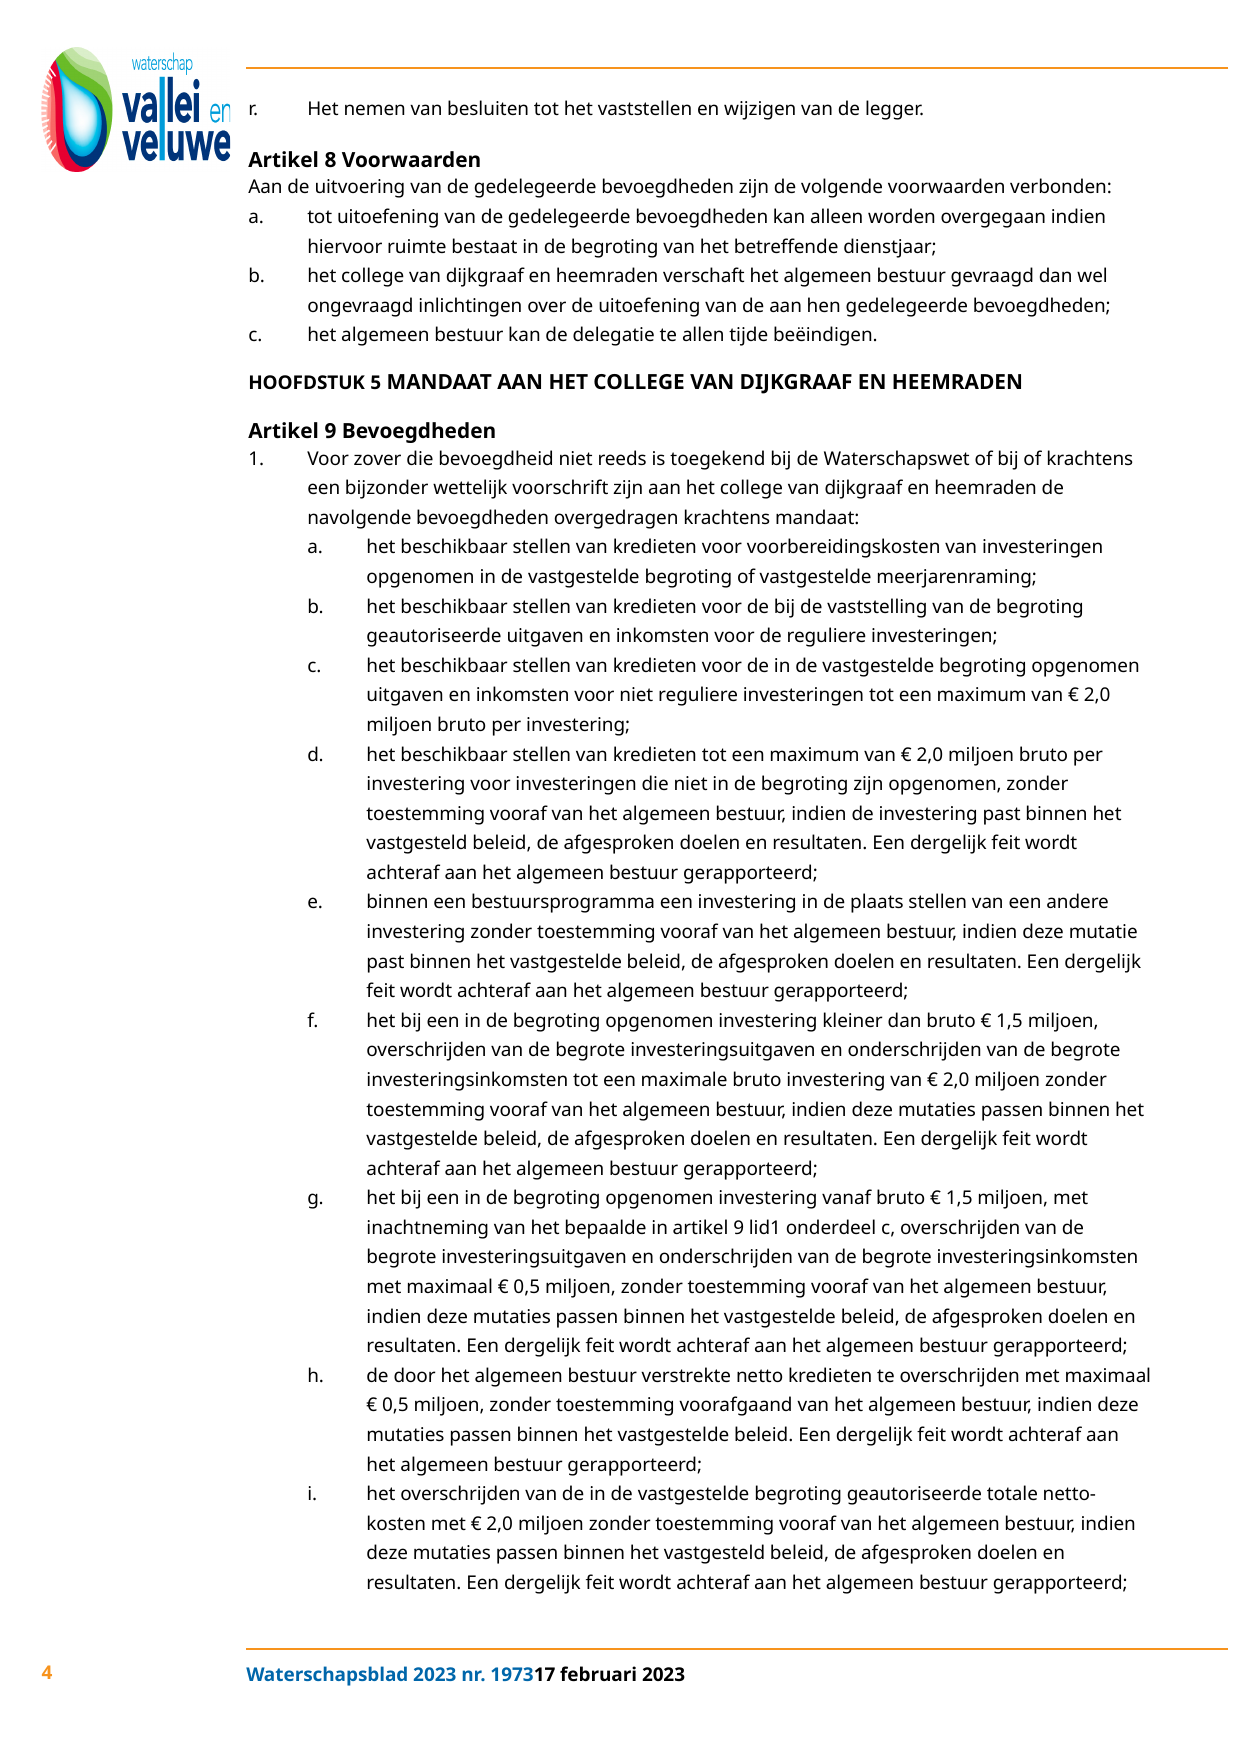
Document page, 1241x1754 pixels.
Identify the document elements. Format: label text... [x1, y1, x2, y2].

list de door het algemeen bestuur verstrekte netto kredieten te overschrijden met maximaal € 0,5 miljoen, zonder toestemming voorafgaand van het algemeen bestuur, indien deze mutaties passen binnen het vastgestelde beleid. Een dergelijk feit wordt achteraf aan het algemeen bestuur gerapporteerd; [307, 1362, 1152, 1476]
list het beschikbaar stellen van kredieten voor de in de vastgestelde begroting opgenomen uitgaven en inkomsten voor niet reguliere investeringen tot een maximum van € 2,0 miljoen bruto per investering; [307, 652, 1152, 737]
text HOOFDSTUK 5 MANDAAT AAN HET COLLEGE VAN DIJKGRAAF EN HEEMRADEN [248, 367, 1152, 396]
list het bij een in de begroting opgenomen investering kleiner dan bruto € 1,5 miljoen, overschrijden van de begrote investeringsuitgaven en onderschrijden van de begrote investeringsinkomsten tot een maximale bruto investering van € 2,0 miljoen zonder toestemming vooraf van het algemeen bestuur, indien deze mutaties passen binnen het vastgestelde beleid, de afgesproken doelen en resultaten. Een dergelijk feit wordt achteraf aan het algemeen bestuur gerapporteerd; [307, 1007, 1152, 1181]
list tot uitoefening van de gedelegeerde bevoegdheden kan alleen worden overgegaan indien hiervoor ruimte bestaat in de begroting van het betreffende dienstjaar; [248, 203, 1152, 258]
list het beschikbaar stellen van kredieten tot een maximum van € 2,0 miljoen bruto per investering voor investeringen die niet in de begroting zijn opgenomen, zonder toestemming vooraf van het algemeen bestuur, indien de investering past binnen het vastgesteld beleid, de afgesproken doelen en resultaten. Een dergelijk feit wordt achteraf aan het algemeen bestuur gerapporteerd; [307, 741, 1152, 885]
list binnen een bestuursprogramma een investering in de plaats stellen van een andere investering zonder toestemming vooraf van het algemeen bestuur, indien deze mutatie past binnen het vastgestelde beleid, de afgesproken doelen en resultaten. Een dergelijk feit wordt achteraf aan het algemeen bestuur gerapporteerd; [307, 889, 1152, 1003]
list Voor zover die bevoegdheid niet reeds is toegekend bij de Waterschapswet of bij of krachtens een bijzonder wettelijk voorschrift zijn aan het college van dijkgraaf en heemraden de navolgende bevoegdheden overgedragen krachtens mandaat: [248, 445, 1152, 530]
list het beschikbaar stellen van kredieten voor voorbereidingskosten van investeringen opgenomen in de vastgestelde begroting of vastgestelde meerjarenraming; [307, 534, 1152, 589]
text Artikel 9 Bevoegdheden [248, 416, 1152, 445]
list het algemeen bestuur kan de delegatie te allen tijde beëindigen. [248, 322, 1152, 347]
list het overschrijden van de in de vastgestelde begroting geautoriseerde totale netto-kosten met € 2,0 miljoen zonder toestemming vooraf van het algemeen bestuur, indien deze mutaties passen binnen het vastgesteld beleid, de afgesproken doelen en resultaten. Een dergelijk feit wordt achteraf aan het algemeen bestuur gerapporteerd; [307, 1480, 1152, 1595]
text Artikel 8 Voorwaarden [248, 145, 1152, 174]
list het college van dijkgraaf en heemraden verschaft het algemeen bestuur gevraagd dan wel ongevraagd inlichtingen over de uitoefening van de aan hen gedelegeerde bevoegdheden; [248, 262, 1152, 318]
list het bij een in de begroting opgenomen investering vanaf bruto € 1,5 miljoen, met inachtneming van het bepaalde in artikel 9 lid1 onderdeel c, overschrijden van de begrote investeringsuitgaven en onderschrijden van de begrote investeringsinkomsten met maximaal € 0,5 miljoen, zonder toestemming vooraf van het algemeen bestuur, indien deze mutaties passen binnen het vastgestelde beleid, de afgesproken doelen en resultaten. Een dergelijk feit wordt achteraf aan het algemeen bestuur gerapporteerd; [307, 1184, 1152, 1358]
list Het nemen van besluiten tot het vaststellen en wijzigen van de legger. [248, 95, 1152, 121]
picture [41, 47, 231, 172]
list het beschikbaar stellen van kredieten voor de bij de vaststelling van de begroting geautoriseerde uitgaven en inkomsten voor de reguliere investeringen; [307, 593, 1152, 648]
text Aan de uitvoering van de gedelegeerde bevoegdheden zijn de volgende voorwaarden verbonden: [248, 174, 1152, 199]
